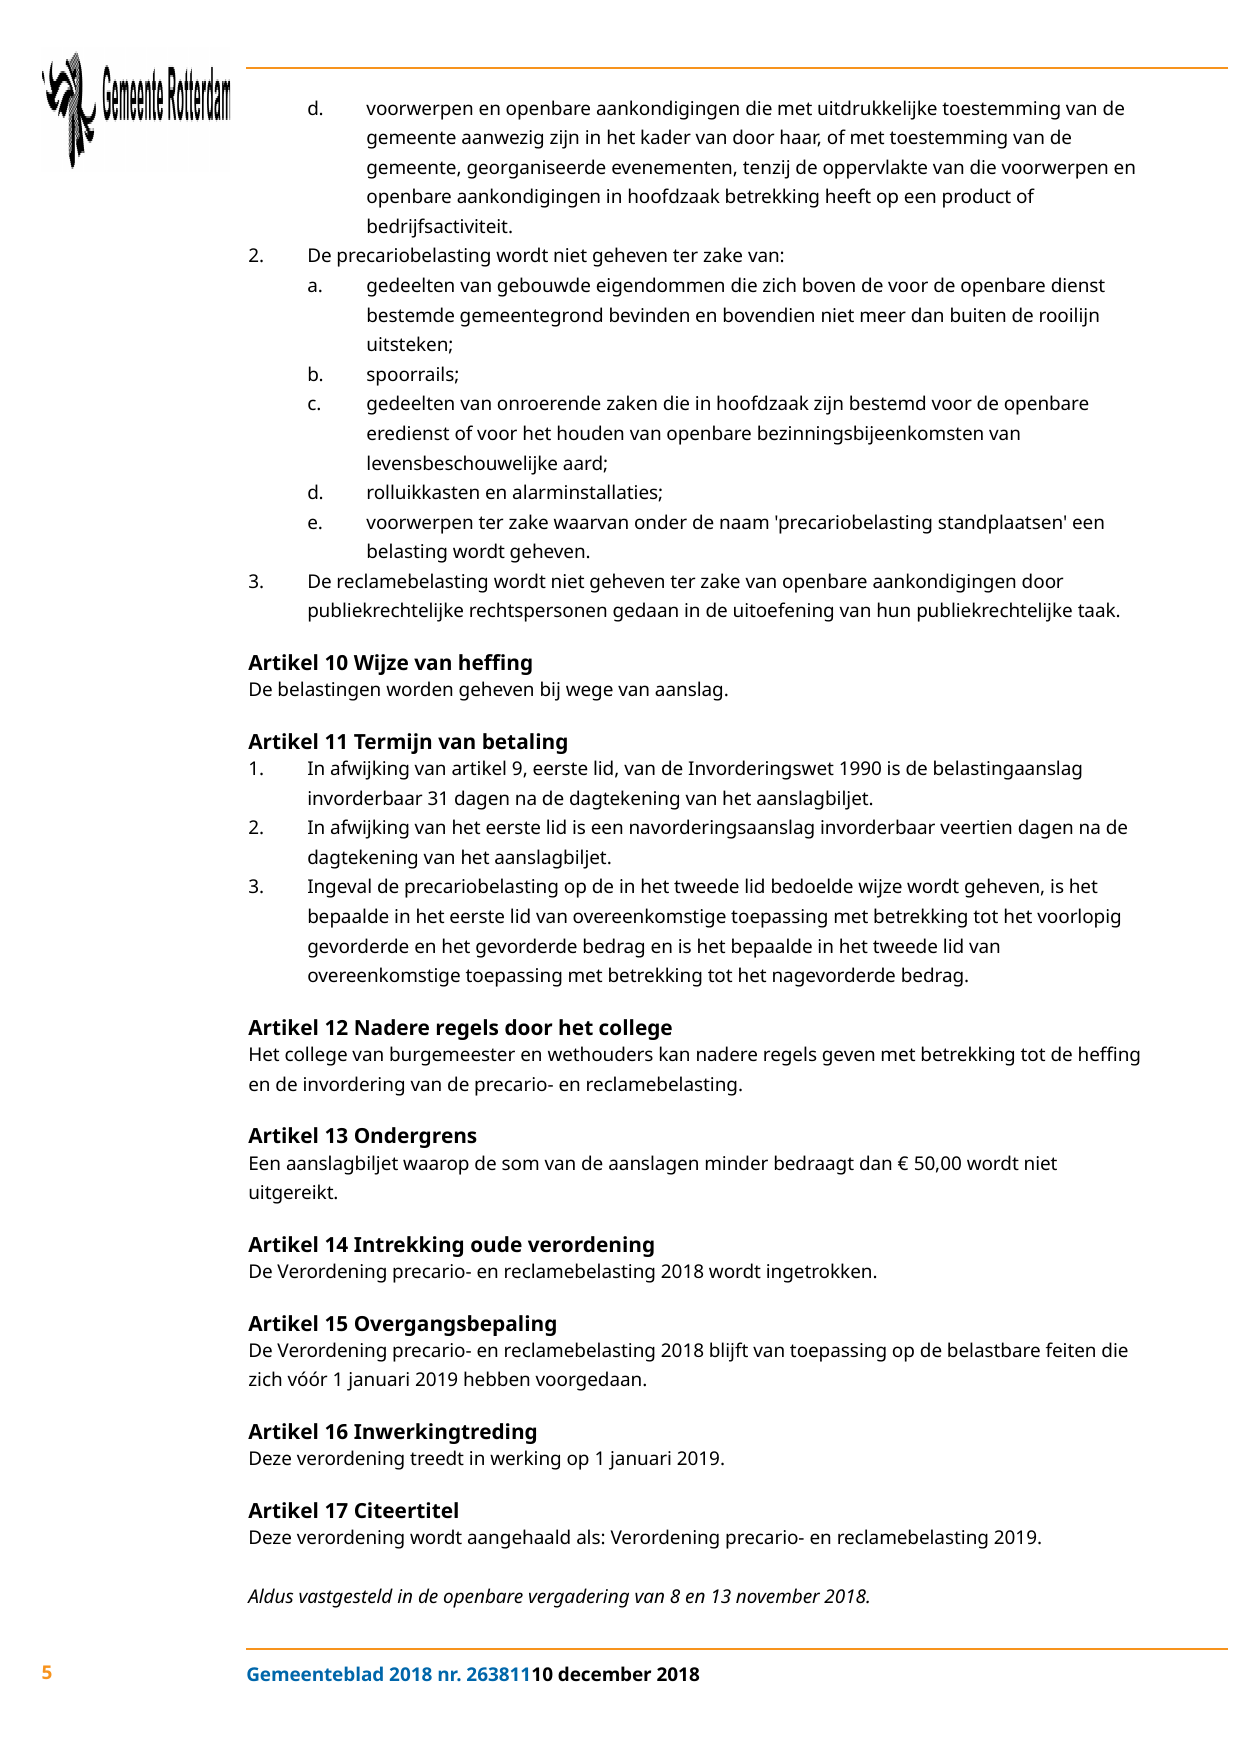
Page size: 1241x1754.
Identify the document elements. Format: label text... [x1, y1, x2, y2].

text Artikel 16 Inwerkingtreding [248, 1417, 1152, 1446]
list voorwerpen ter zake waarvan onder de naam 'precariobelasting standplaatsen' een belasting wordt geheven. [307, 509, 1152, 564]
list In afwijking van het eerste lid is een navorderingsaanslag invorderbaar veertien dagen na de dagtekening van het aanslagbiljet. [248, 814, 1152, 870]
list gedeelten van gebouwde eigendommen die zich boven de voor de openbare dienst bestemde gemeentegrond bevinden en bovendien niet meer dan buiten de rooilijn uitsteken; [307, 272, 1152, 357]
text De Verordening precario- en reclamebelasting 2018 blijft van toepassing op de belastbare feiten die zich vóór 1 januari 2019 hebben voorgedaan. [248, 1337, 1152, 1392]
text Artikel 11 Termijn van betaling [248, 727, 1152, 755]
text Artikel 15 Overgangsbepaling [248, 1309, 1152, 1337]
text Artikel 14 Intrekking oude verordening [248, 1230, 1152, 1258]
list spoorrails; [307, 361, 1152, 387]
text De Verordening precario- en reclamebelasting 2018 wordt ingetrokken. [248, 1258, 1152, 1284]
text Artikel 13 Ondergrens [248, 1121, 1152, 1150]
list De reclamebelasting wordt niet geheven ter zake van openbare aankondigingen door publiekrechtelijke rechtspersonen gedaan in de uitoefening van hun publiekrechtelijke taak. [248, 568, 1152, 623]
list Ingeval de precariobelasting op de in het tweede lid bedoelde wijze wordt geheven, is het bepaalde in het eerste lid van overeenkomstige toepassing met betrekking tot het voorlopig gevorderde en het gevorderde bedrag en is het bepaalde in het tweede lid van overeenkomstige toepassing met betrekking tot het nagevorderde bedrag. [248, 874, 1152, 988]
text Het college van burgemeester en wethouders kan nadere regels geven met betrekking tot de heffing en de invordering van de precario- en reclamebelasting. [248, 1041, 1152, 1097]
list gedeelten van onroerende zaken die in hoofdzaak zijn bestemd voor de openbare eredienst of voor het houden van openbare bezinningsbijeenkomsten van levensbeschouwelijke aard; [307, 391, 1152, 476]
list rolluikkasten en alarminstallaties; [307, 479, 1152, 505]
list voorwerpen en openbare aankondigingen die met uitdrukkelijke toestemming van de gemeente aanwezig zijn in het kader van door haar, of met toestemming van de gemeente, georganiseerde evenementen, tenzij de oppervlakte van die voorwerpen en openbare aankondigingen in hoofdzaak betrekking heeft op een product of bedrijfsactiviteit. [307, 95, 1152, 239]
list In afwijking van artikel 9, eerste lid, van de Invorderingswet 1990 is de belastingaanslag invorderbaar 31 dagen na de dagtekening van het aanslagbiljet. [248, 755, 1152, 811]
text Deze verordening wordt aangehaald als: Verordening precario- en reclamebelasting 2019. [248, 1524, 1152, 1550]
text Artikel 10 Wijze van heffing [248, 648, 1152, 677]
list De precariobelasting wordt niet geheven ter zake van: [248, 243, 1152, 268]
picture [41, 47, 231, 172]
text Artikel 12 Nadere regels door het college [248, 1013, 1152, 1041]
text De belastingen worden geheven bij wege van aanslag. [248, 677, 1152, 702]
text Een aanslagbiljet waarop de som van de aanslagen minder bedraagt dan € 50,00 wordt niet uitgereikt. [248, 1150, 1152, 1205]
text Deze verordening treedt in werking op 1 januari 2019. [248, 1446, 1152, 1471]
text Aldus vastgesteld in de openbare vergadering van 8 en 13 november 2018. [248, 1583, 1152, 1609]
text Artikel 17 Citeertitel [248, 1496, 1152, 1524]
